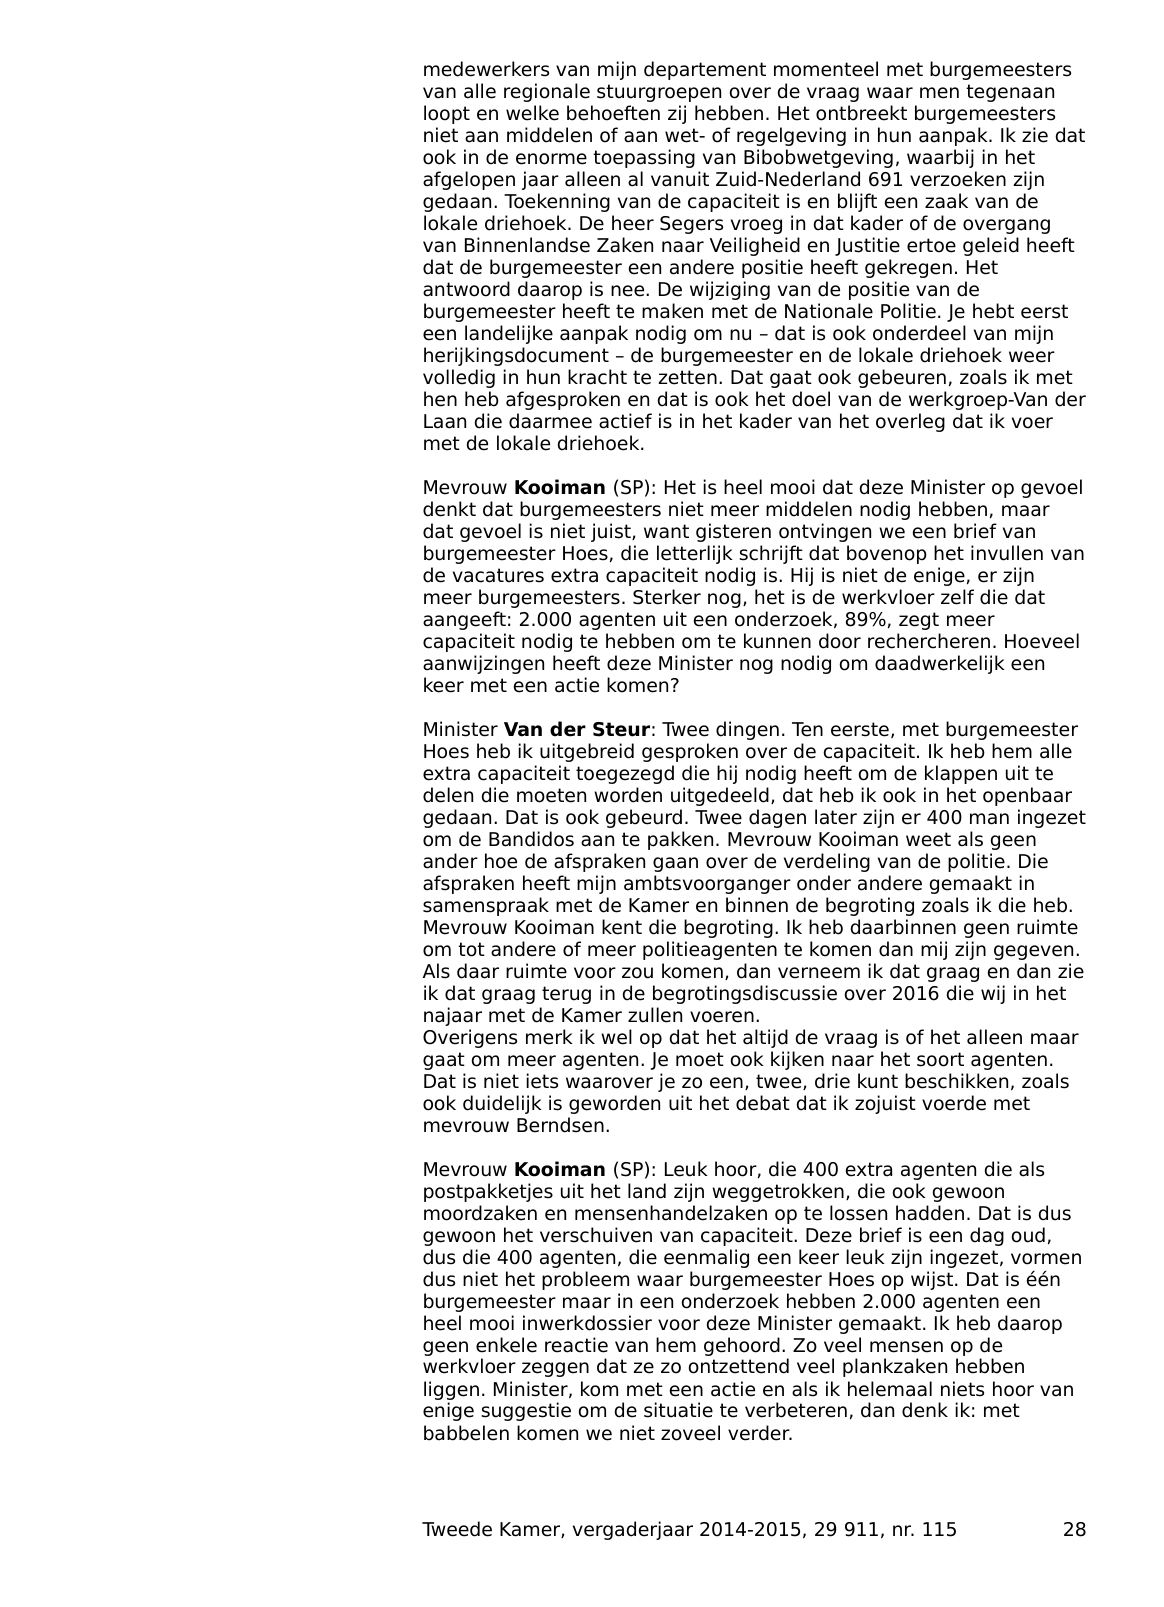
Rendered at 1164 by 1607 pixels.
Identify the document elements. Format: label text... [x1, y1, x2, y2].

text medewerkers van mijn departement momenteel met burgemeesters van alle regionale stuurgroepen over de vraag waar men tegenaan loopt en welke behoeften zij hebben. Het ontbreekt burgemeesters niet aan middelen of aan wet- of regelgeving in hun aanpak. Ik zie dat ook in de enorme toepassing van Bibobwetgeving, waarbij in het afgelopen jaar alleen al vanuit Zuid-Nederland 691 verzoeken zijn gedaan. Toekenning van de capaciteit is en blijft een zaak van de lokale driehoek. De heer Segers vroeg in dat kader of de overgang van Binnenlandse Zaken naar Veiligheid en Justitie ertoe geleid heeft dat de burgemeester een andere positie heeft gekregen. Het antwoord daarop is nee. De wijziging van de positie van de burgemeester heeft te maken met de Nationale Politie. Je hebt eerst een landelijke aanpak nodig om nu – dat is ook onderdeel van mijn herijkingsdocument – de burgemeester en de lokale driehoek weer volledig in hun kracht te zetten. Dat gaat ook gebeuren, zoals ik met hen heb afgesproken en dat is ook het doel van de werkgroep-Van der Laan die daarmee actief is in het kader van het overleg dat ik voer met de lokale driehoek. [422, 59, 1087, 455]
text Overigens merk ik wel op dat het altijd de vraag is of het alleen maar gaat om meer agenten. Je moet ook kijken naar het soort agenten. Dat is niet iets waarover je zo een, twee, drie kunt beschikken, zoals ook duidelijk is geworden uit het debat dat ik zojuist voerde met mevrouw Berndsen. [422, 1027, 1087, 1136]
text Mevrouw Kooiman (SP): Het is heel mooi dat deze Minister op gevoel denkt dat burgemeesters niet meer middelen nodig hebben, maar dat gevoel is niet juist, want gisteren ontvingen we een brief van burgemeester Hoes, die letterlijk schrijft dat bovenop het invullen van de vacatures extra capaciteit nodig is. Hij is niet de enige, er zijn meer burgemeesters. Sterker nog, het is de werkvloer zelf die dat aangeeft: 2.000 agenten uit een onderzoek, 89%, zegt meer capaciteit nodig te hebben om te kunnen door rechercheren. Hoeveel aanwijzingen heeft deze Minister nog nodig om daadwerkelijk een keer met een actie komen? [422, 477, 1087, 697]
text Minister Van der Steur: Twee dingen. Ten eerste, met burgemeester Hoes heb ik uitgebreid gesproken over de capaciteit. Ik heb hem alle extra capaciteit toegezegd die hij nodig heeft om de klappen uit te delen die moeten worden uitgedeeld, dat heb ik ook in het openbaar gedaan. Dat is ook gebeurd. Twee dagen later zijn er 400 man ingezet om de Bandidos aan te pakken. Mevrouw Kooiman weet als geen ander hoe de afspraken gaan over de verdeling van de politie. Die afspraken heeft mijn ambtsvoorganger onder andere gemaakt in samenspraak met de Kamer en binnen de begroting zoals ik die heb. Mevrouw Kooiman kent die begroting. Ik heb daarbinnen geen ruimte om tot andere of meer politieagenten te komen dan mij zijn gegeven. Als daar ruimte voor zou komen, dan verneem ik dat graag en dan zie ik dat graag terug in de begrotingsdiscussie over 2016 die wij in het najaar met de Kamer zullen voeren. [422, 719, 1087, 1027]
text Mevrouw Kooiman (SP): Leuk hoor, die 400 extra agenten die als postpakketjes uit het land zijn weggetrokken, die ook gewoon moordzaken en mensenhandelzaken op te lossen hadden. Dat is dus gewoon het verschuiven van capaciteit. Deze brief is een dag oud, dus die 400 agenten, die eenmalig een keer leuk zijn ingezet, vormen dus niet het probleem waar burgemeester Hoes op wijst. Dat is één burgemeester maar in een onderzoek hebben 2.000 agenten een heel mooi inwerkdossier voor deze Minister gemaakt. Ik heb daarop geen enkele reactie van hem gehoord. Zo veel mensen op de werkvloer zeggen dat ze zo ontzettend veel plankzaken hebben liggen. Minister, kom met een actie en als ik helemaal niets hoor van enige suggestie om de situatie te verbeteren, dan denk ik: met babbelen komen we niet zoveel verder. [422, 1159, 1087, 1444]
